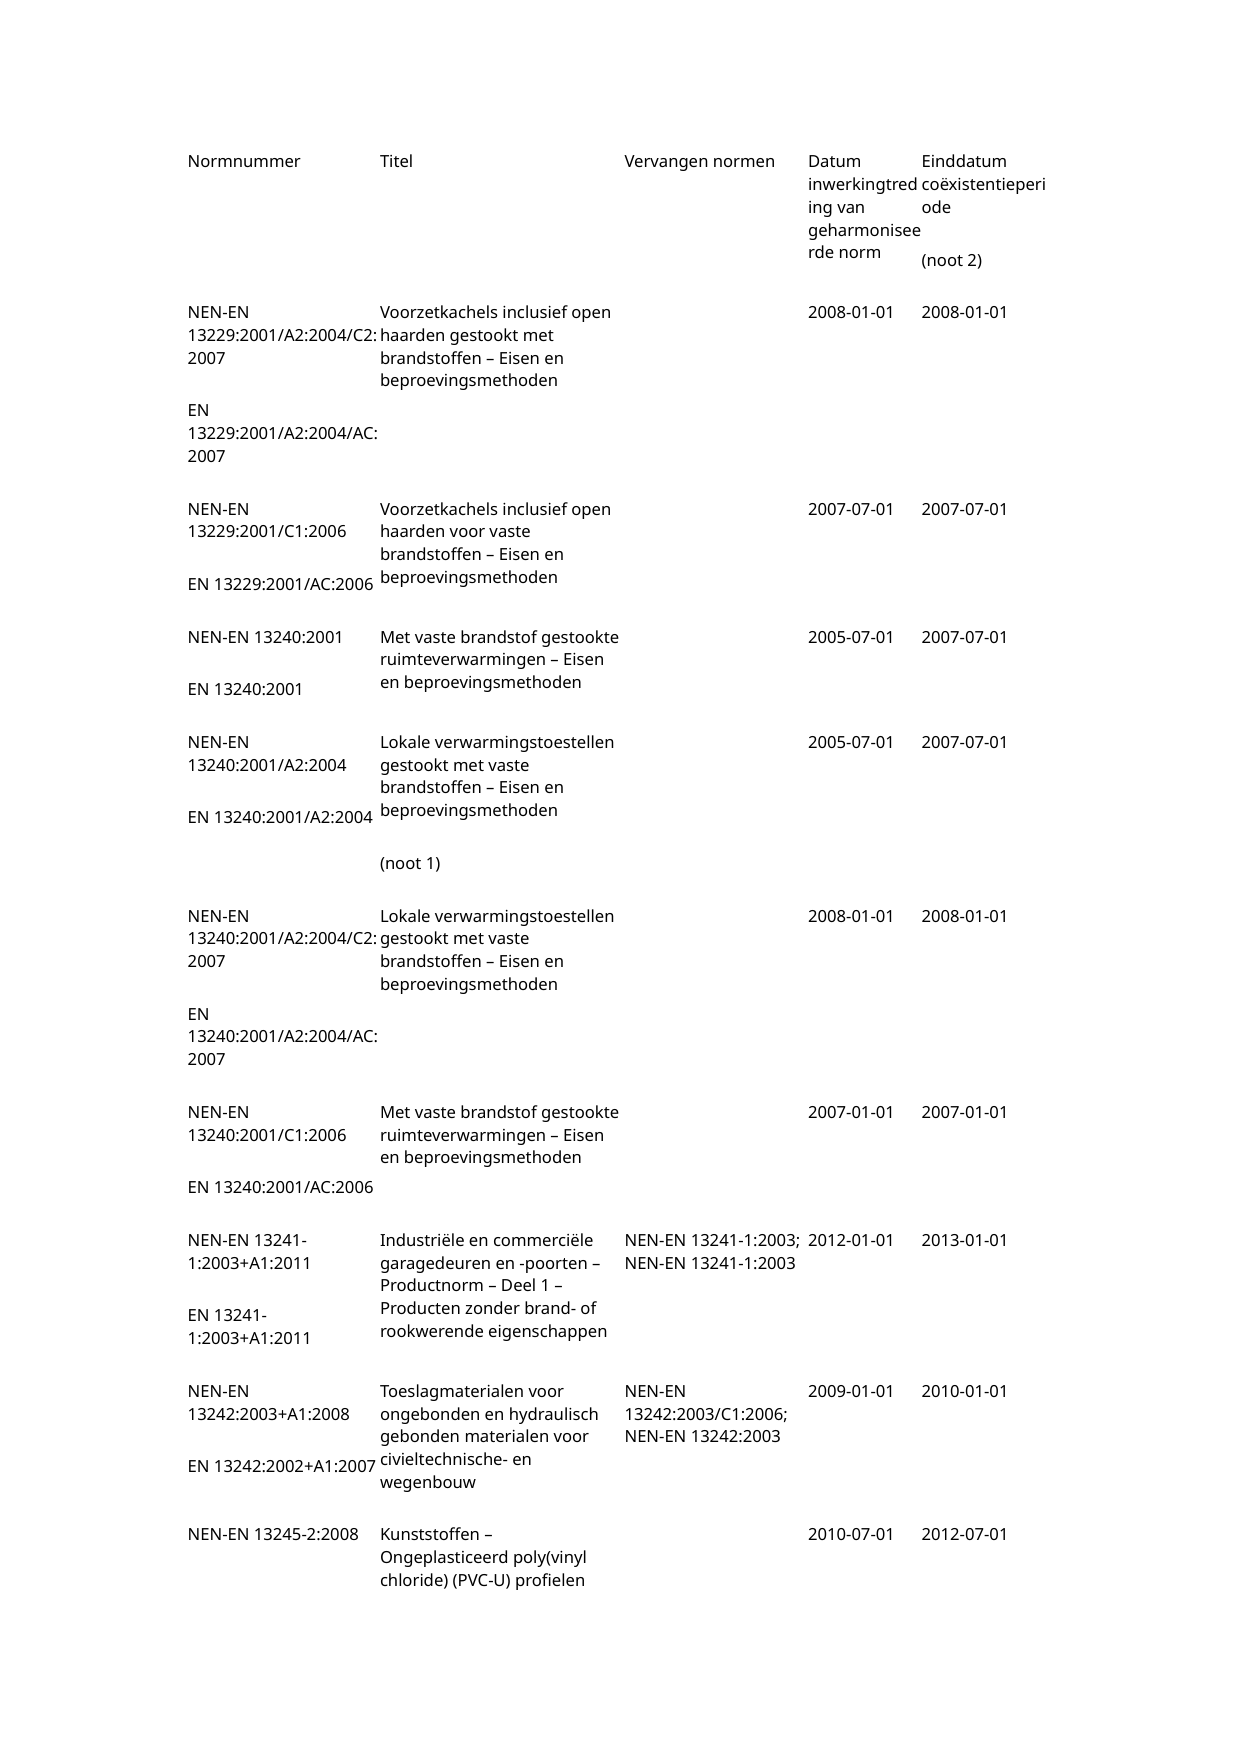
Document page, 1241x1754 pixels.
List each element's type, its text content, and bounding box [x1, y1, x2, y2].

table_cell [624, 625, 808, 731]
table_cell 2005-07-01 [808, 625, 921, 731]
table_header Vervangen normen [624, 150, 808, 301]
table_cell [624, 731, 808, 904]
table_cell 2007-01-01 [808, 1100, 921, 1228]
table_header Normnummer [188, 150, 380, 301]
table_cell Voorzetkachels inclusief open haarden gestookt met brandstoffen – Eisen en beproevingsmethoden [380, 301, 624, 497]
table_cell Lokale verwarmingstoestellen gestookt met vaste brandstoffen – Eisen en beproevingsmethoden [380, 904, 624, 1100]
table_cell Toeslagmaterialen voor ongebonden en hydraulisch gebonden materialen voor civieltechnische- en wegenbouw [380, 1379, 624, 1523]
table_cell NEN-EN 13241-1:2003+A1:2011 EN 13241-1:2003+A1:2011 [188, 1229, 380, 1379]
table_cell 2008-01-01 [921, 904, 1053, 1100]
table_cell NEN-EN 13240:2001 EN 13240:2001 [188, 625, 380, 731]
table_cell NEN-EN 13240:2001/A2:2004 EN 13240:2001/A2:2004 [188, 731, 380, 904]
table_cell 2009-01-01 [808, 1379, 921, 1523]
table_cell Voorzetkachels inclusief open haarden voor vaste brandstoffen – Eisen en beproevingsmethoden [380, 497, 624, 625]
table_cell 2008-01-01 [808, 301, 921, 497]
table_cell NEN-EN 13240:2001/C1:2006 EN 13240:2001/AC:2006 [188, 1100, 380, 1228]
table_header Einddatum coëxistentieperiode (noot 2) [921, 150, 1053, 301]
table_cell NEN-EN 13242:2003+A1:2008 EN 13242:2002+A1:2007 [188, 1379, 380, 1523]
table_cell 2007-07-01 [808, 497, 921, 625]
table_cell [624, 497, 808, 625]
table_cell NEN-EN 13245-2:2008 [188, 1523, 380, 1591]
table_cell Lokale verwarmingstoestellen gestookt met vaste brandstoffen – Eisen en beproevingsmethoden (noot 1) [380, 731, 624, 904]
table_cell [624, 301, 808, 497]
table_cell 2010-07-01 [808, 1523, 921, 1591]
table_cell NEN-EN 13229:2001/C1:2006 EN 13229:2001/AC:2006 [188, 497, 380, 625]
table_cell Met vaste brandstof gestookte ruimteverwarmingen – Eisen en beproevingsmethoden [380, 1100, 624, 1228]
table_cell 2008-01-01 [808, 904, 921, 1100]
table_cell 2007-07-01 [921, 625, 1053, 731]
table_cell Kunststoffen – Ongeplasticeerd poly(vinyl chloride) (PVC-U) profielen [380, 1523, 624, 1591]
table_cell 2013-01-01 [921, 1229, 1053, 1379]
table_cell 2012-01-01 [808, 1229, 921, 1379]
table_cell NEN-EN 13241-1:2003; NEN-EN 13241-1:2003 [624, 1229, 808, 1379]
table_cell [624, 1100, 808, 1228]
table_cell NEN-EN 13229:2001/A2:2004/C2:2007 EN 13229:2001/A2:2004/AC:2007 [188, 301, 380, 497]
table_cell 2007-07-01 [921, 497, 1053, 625]
table_cell 2008-01-01 [921, 301, 1053, 497]
table_cell NEN-EN 13242:2003/C1:2006; NEN-EN 13242:2003 [624, 1379, 808, 1523]
table_cell Met vaste brandstof gestookte ruimteverwarmingen – Eisen en beproevingsmethoden [380, 625, 624, 731]
table_cell 2005-07-01 [808, 731, 921, 904]
table_cell [624, 1523, 808, 1591]
table_cell Industriële en commerciële garagedeuren en -poorten – Productnorm – Deel 1 – Producten zonder brand- of rookwerende eigenschappen [380, 1229, 624, 1379]
table_cell [624, 904, 808, 1100]
table_header Titel [380, 150, 624, 301]
table_cell 2012-07-01 [921, 1523, 1053, 1591]
table_cell 2007-01-01 [921, 1100, 1053, 1228]
table_cell 2007-07-01 [921, 731, 1053, 904]
table_header Datum inwerkingtreding van geharmoniseerde norm [808, 150, 921, 301]
table_cell 2010-01-01 [921, 1379, 1053, 1523]
table_cell NEN-EN 13240:2001/A2:2004/C2:2007 EN 13240:2001/A2:2004/AC:2007 [188, 904, 380, 1100]
